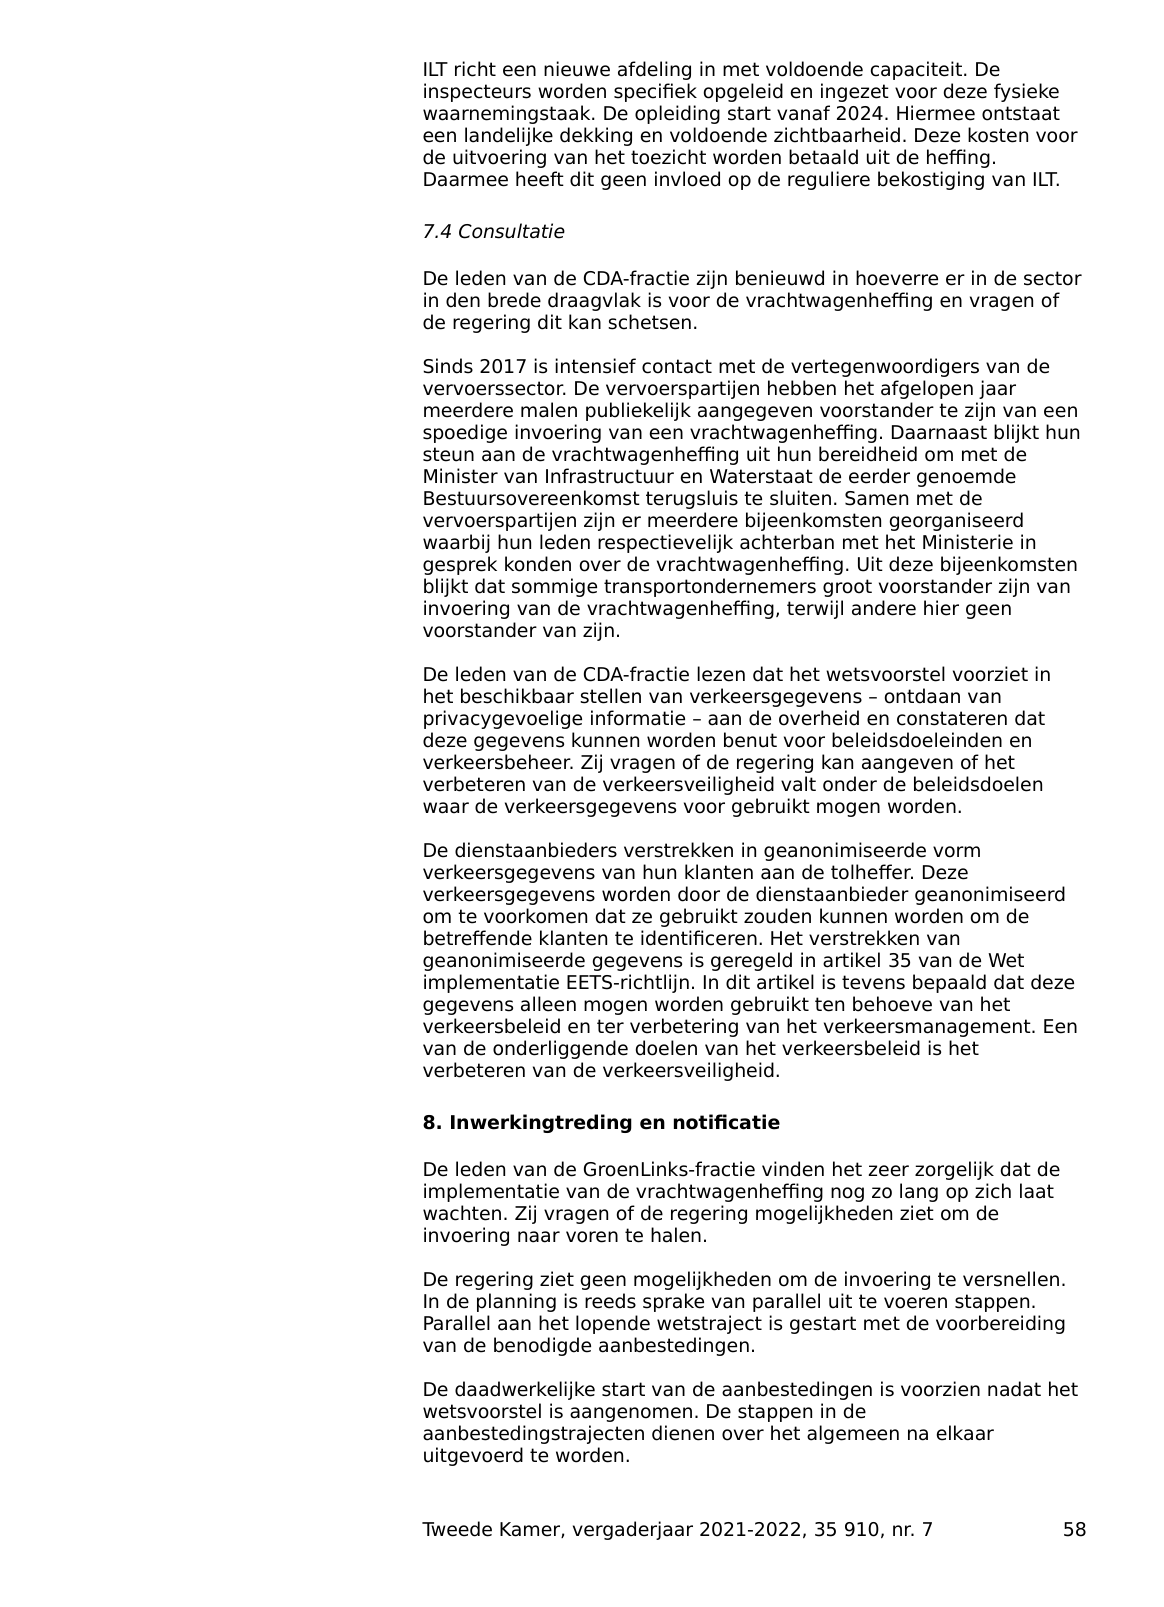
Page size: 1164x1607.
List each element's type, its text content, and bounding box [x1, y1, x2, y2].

subtitle 7.4 Consultatie [422, 221, 1087, 243]
text Sinds 2017 is intensief contact met de vertegenwoordigers van de vervoerssector. De vervoerspartijen hebben het afgelopen jaar meerdere malen publiekelijk aangegeven voorstander te zijn van een spoedige invoering van een vrachtwagenheffing. Daarnaast blijkt hun steun aan de vrachtwagenheffing uit hun bereidheid om met de Minister van Infrastructuur en Waterstaat de eerder genoemde Bestuursovereenkomst terugsluis te sluiten. Samen met de vervoerspartijen zijn er meerdere bijeenkomsten georganiseerd waarbij hun leden respectievelijk achterban met het Ministerie in gesprek konden over de vrachtwagenheffing. Uit deze bijeenkomsten blijkt dat sommige transportondernemers groot voorstander zijn van invoering van de vrachtwagenheffing, terwijl andere hier geen voorstander van zijn. [422, 356, 1087, 642]
text In de planning is reeds sprake van parallel uit te voeren stappen. Parallel aan het lopende wetstraject is gestart met de voorbereiding van de benodigde aanbestedingen. [422, 1291, 1087, 1357]
text De leden van de GroenLinks-fractie vinden het zeer zorgelijk dat de implementatie van de vrachtwagenheffing nog zo lang op zich laat wachten. Zij vragen of de regering mogelijkheden ziet om de invoering naar voren te halen. [422, 1159, 1087, 1247]
text ILT richt een nieuwe afdeling in met voldoende capaciteit. De inspecteurs worden specifiek opgeleid en ingezet voor deze fysieke waarnemingstaak. De opleiding start vanaf 2024. Hiermee ontstaat een landelijke dekking en voldoende zichtbaarheid. Deze kosten voor de uitvoering van het toezicht worden betaald uit de heffing. Daarmee heeft dit geen invloed op de reguliere bekostiging van ILT. [422, 59, 1087, 191]
text De dienstaanbieders verstrekken in geanonimiseerde vorm verkeersgegevens van hun klanten aan de tolheffer. Deze verkeersgegevens worden door de dienstaanbieder geanonimiseerd om te voorkomen dat ze gebruikt zouden kunnen worden om de betreffende klanten te identificeren. Het verstrekken van geanonimiseerde gegevens is geregeld in artikel 35 van de Wet implementatie EETS-richtlijn. In dit artikel is tevens bepaald dat deze gegevens alleen mogen worden gebruikt ten behoeve van het verkeersbeleid en ter verbetering van het verkeersmanagement. Een van de onderliggende doelen van het verkeersbeleid is het verbeteren van de verkeersveiligheid. [422, 840, 1087, 1082]
subtitle 8. Inwerkingtreding en notificatie [422, 1112, 1087, 1134]
text De leden van de CDA-fractie zijn benieuwd in hoeverre er in de sector in den brede draagvlak is voor de vrachtwagenheffing en vragen of de regering dit kan schetsen. [422, 268, 1087, 334]
text De daadwerkelijke start van de aanbestedingen is voorzien nadat het wetsvoorstel is aangenomen. De stappen in de aanbestedingstrajecten dienen over het algemeen na elkaar uitgevoerd te worden. [422, 1379, 1087, 1467]
text De regering ziet geen mogelijkheden om de invoering te versnellen. [422, 1269, 1087, 1291]
text De leden van de CDA-fractie lezen dat het wetsvoorstel voorziet in het beschikbaar stellen van verkeersgegevens – ontdaan van privacygevoelige informatie – aan de overheid en constateren dat deze gegevens kunnen worden benut voor beleidsdoeleinden en verkeersbeheer. Zij vragen of de regering kan aangeven of het verbeteren van de verkeersveiligheid valt onder de beleidsdoelen waar de verkeersgegevens voor gebruikt mogen worden. [422, 664, 1087, 818]
